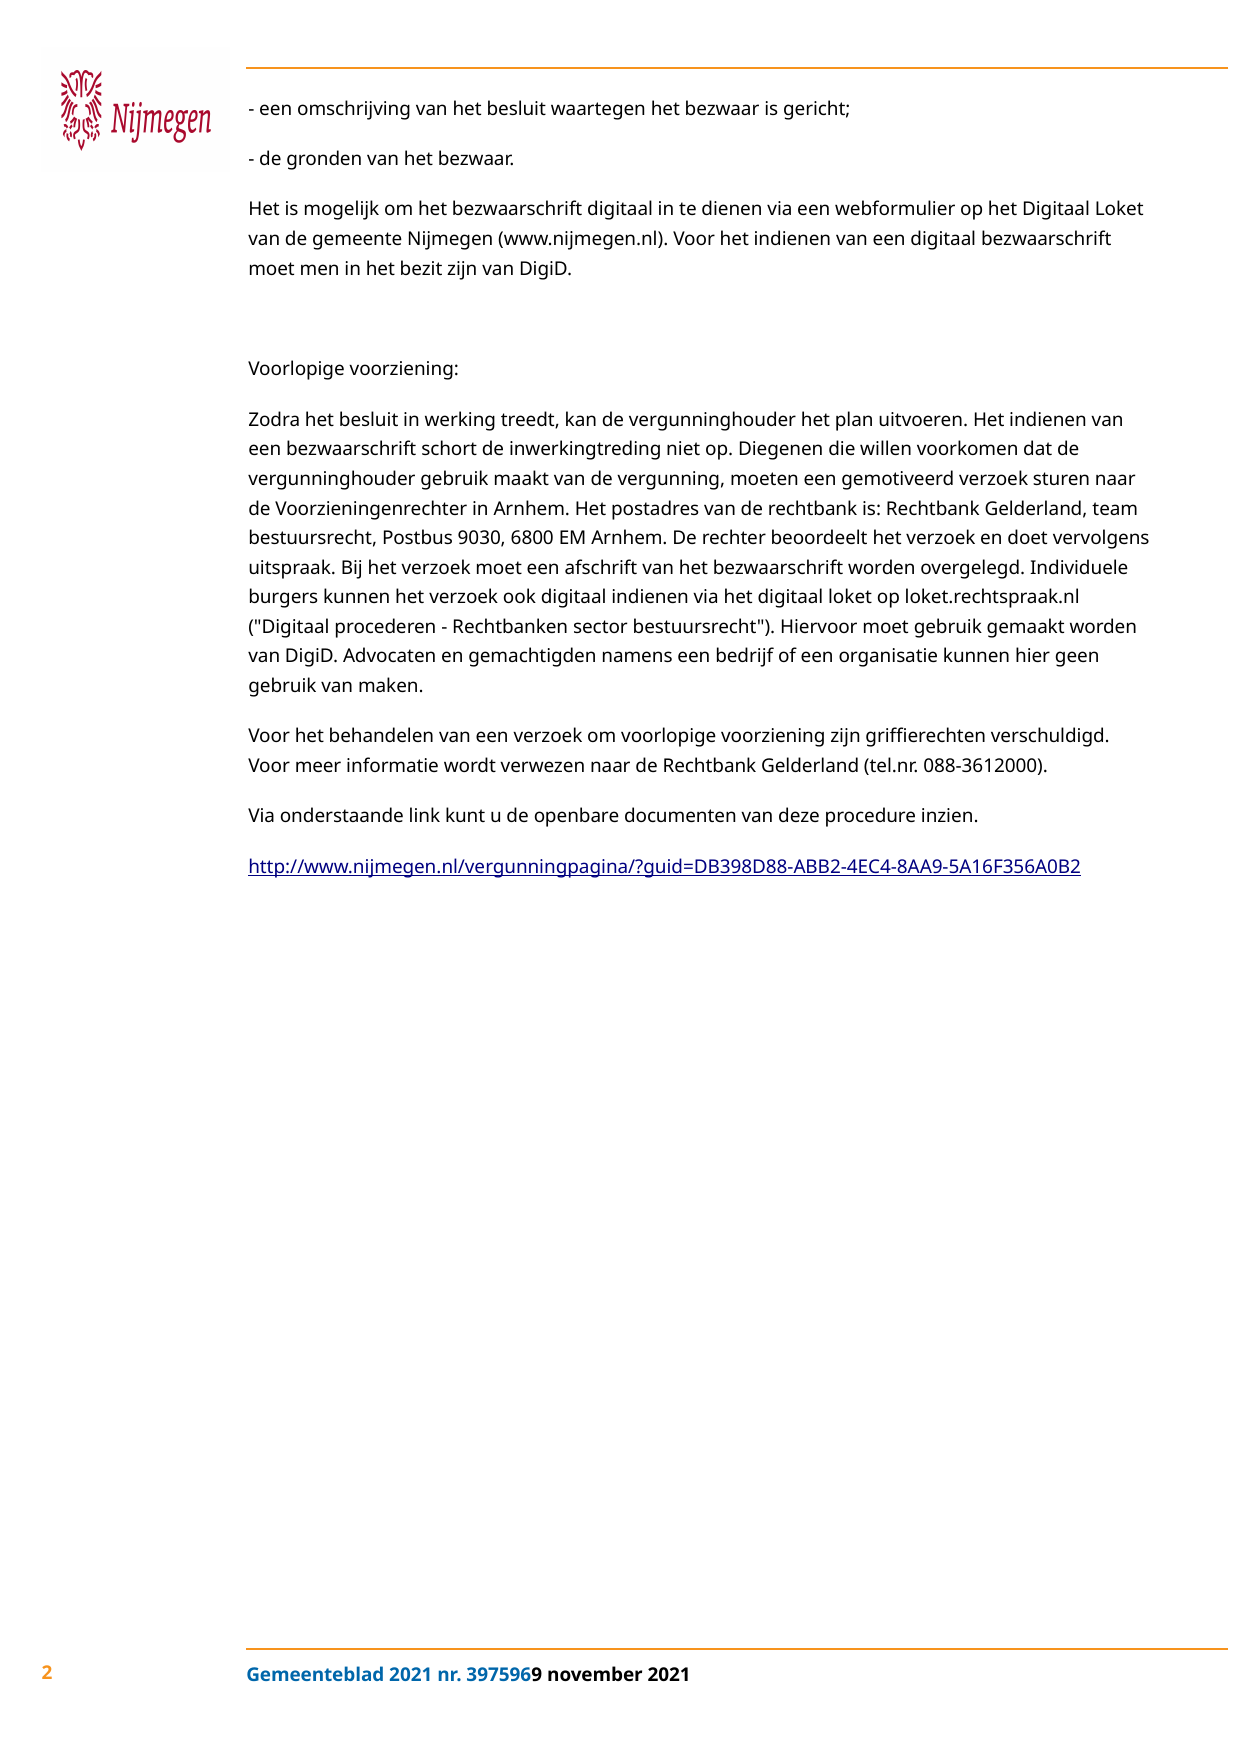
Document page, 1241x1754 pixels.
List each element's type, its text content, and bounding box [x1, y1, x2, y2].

text http://www.nijmegen.nl/vergunningpagina/?guid=DB398D88-ABB2-4EC4-8AA9-5A16F356A0B2 [248, 853, 1152, 879]
text Het is mogelijk om het bezwaarschrift digitaal in te dienen via een webformulier op het Digitaal Loket van de gemeente Nijmegen (www.nijmegen.nl). Voor het indienen van een digitaal bezwaarschrift moet men in het bezit zijn van DigiD. [248, 196, 1152, 281]
text Voor het behandelen van een verzoek om voorlopige voorziening zijn griffierechten verschuldigd. Voor meer informatie wordt verwezen naar de Rechtbank Gelderland (tel.nr. 088-3612000). [248, 723, 1152, 778]
text Via onderstaande link kunt u de openbare documenten van deze procedure inzien. [248, 803, 1152, 828]
text - de gronden van het bezwaar. [248, 145, 1152, 171]
text Zodra het besluit in werking treedt, kan de vergunninghouder het plan uitvoeren. Het indienen van een bezwaarschrift schort de inwerkingtreding niet op. Diegenen die willen voorkomen dat de vergunninghouder gebruik maakt van de vergunning, moeten een gemotiveerd verzoek sturen naar de Voorzieningenrechter in Arnhem. Het postadres van de rechtbank is: Rechtbank Gelderland, team bestuursrecht, Postbus 9030, 6800 EM Arnhem. De rechter beoordeelt het verzoek en doet vervolgens uitspraak. Bij het verzoek moet een afschrift van het bezwaarschrift worden overgelegd. Individuele burgers kunnen het verzoek ook digitaal indienen via het digitaal loket op loket.rechtspraak.nl ("Digitaal procederen - Rechtbanken sector bestuursrecht"). Hiervoor moet gebruik gemaakt worden van DigiD. Advocaten en gemachtigden namens een bedrijf of een organisatie kunnen hier geen gebruik van maken. [248, 406, 1152, 698]
picture [41, 47, 231, 172]
text Voorlopige voorziening: [248, 356, 1152, 381]
text - een omschrijving van het besluit waartegen het bezwaar is gericht; [248, 95, 1152, 121]
